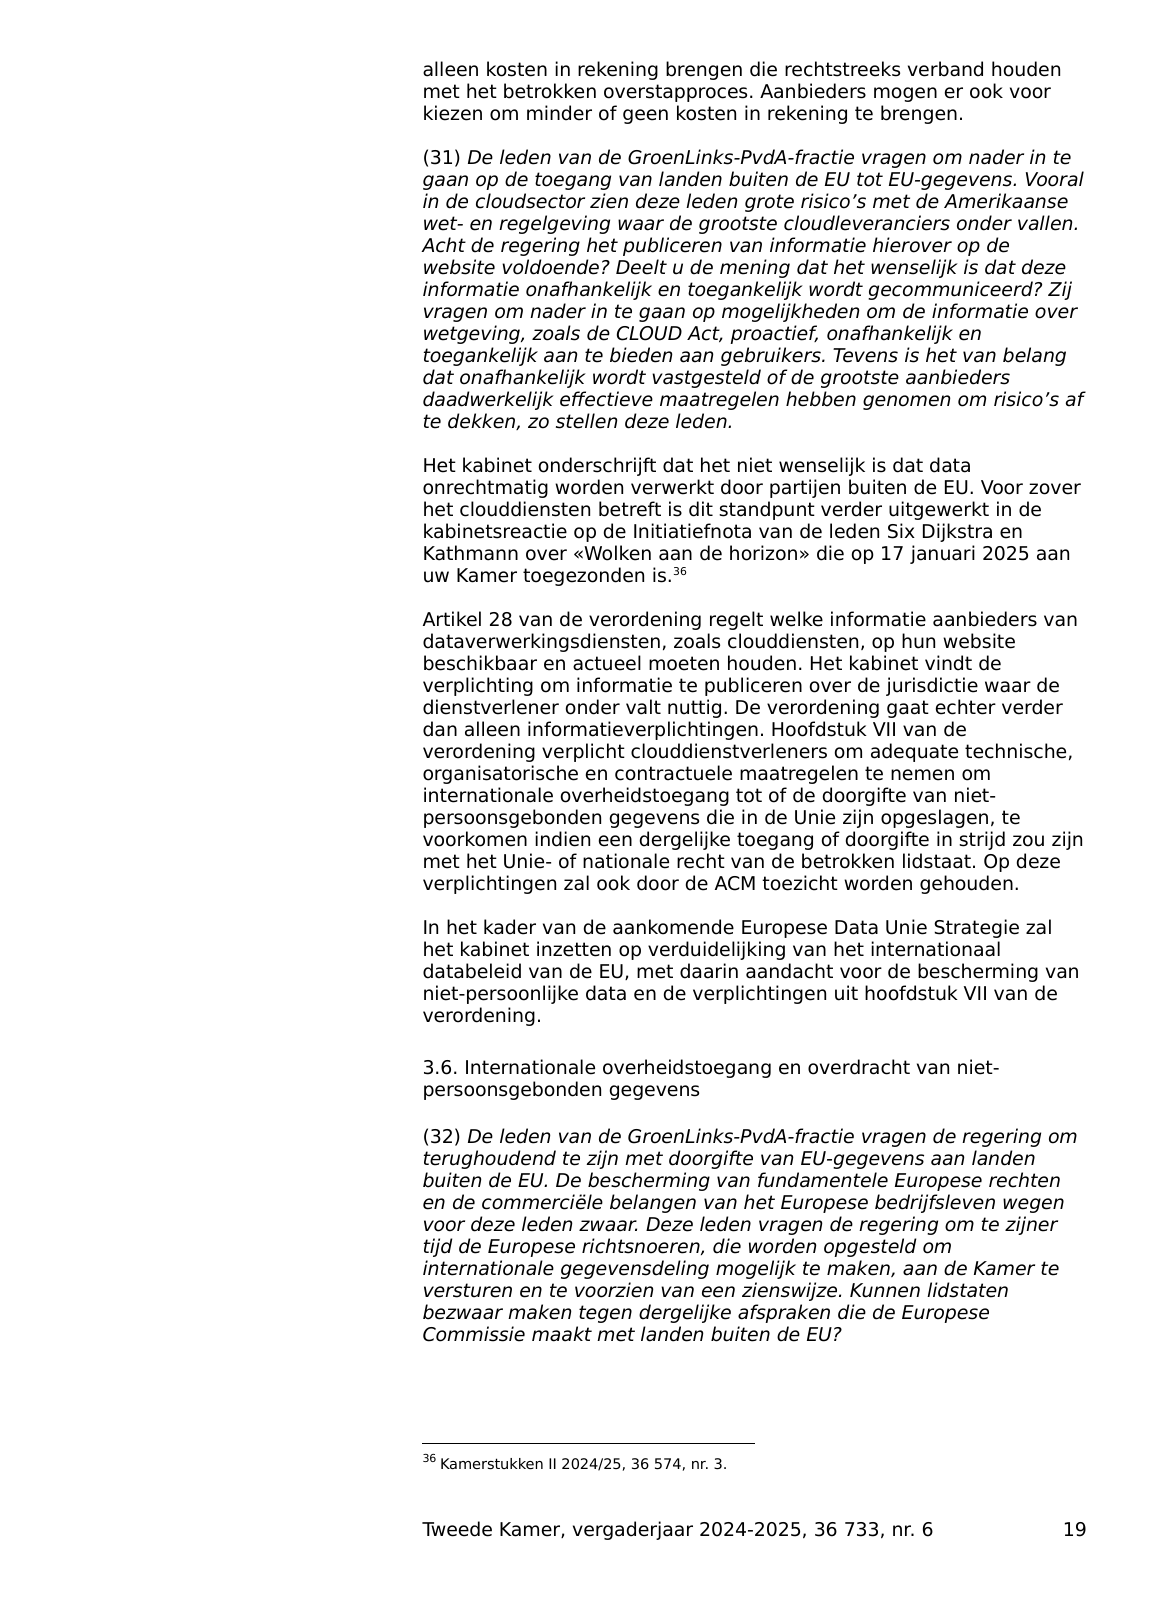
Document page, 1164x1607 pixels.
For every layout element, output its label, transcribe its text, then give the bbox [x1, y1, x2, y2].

text alleen kosten in rekening brengen die rechtstreeks verband houden met het betrokken overstapproces. Aanbieders mogen er ook voor kiezen om minder of geen kosten in rekening te brengen. [422, 59, 1087, 125]
text In het kader van de aankomende Europese Data Unie Strategie zal het kabinet inzetten op verduidelijking van het internationaal databeleid van de EU, met daarin aandacht voor de bescherming van niet-persoonlijke data en de verplichtingen uit hoofdstuk VII van de verordening. [422, 917, 1087, 1027]
subtitle 3.6. Internationale overheidstoegang en overdracht van niet-persoonsgebonden gegevens [422, 1057, 1087, 1101]
text Het kabinet onderschrijft dat het niet wenselijk is dat data onrechtmatig worden verwerkt door partijen buiten de EU. Voor zover het clouddiensten betreft is dit standpunt verder uitgewerkt in de kabinetsreactie op de Initiatiefnota van de leden Six Dijkstra en Kathmann over «Wolken aan de horizon» die op 17 januari 2025 aan uw Kamer toegezonden is. [422, 455, 1087, 587]
text (32) De leden van de GroenLinks-PvdA-fractie vragen de regering om terughoudend te zijn met doorgifte van EU-gegevens aan landen buiten de EU. De bescherming van fundamentele Europese rechten en de commerciële belangen van het Europese bedrijfsleven wegen voor deze leden zwaar. Deze leden vragen de regering om te zijner tijd de Europese richtsnoeren, die worden opgesteld om internationale gegevensdeling mogelijk te maken, aan de Kamer te versturen en te voorzien van een zienswijze. Kunnen lidstaten bezwaar maken tegen dergelijke afspraken die de Europese Commissie maakt met landen buiten de EU? [422, 1126, 1087, 1346]
text Artikel 28 van de verordening regelt welke informatie aanbieders van dataverwerkingsdiensten, zoals clouddiensten, op hun website beschikbaar en actueel moeten houden. Het kabinet vindt de verplichting om informatie te publiceren over de jurisdictie waar de dienstverlener onder valt nuttig. De verordening gaat echter verder dan alleen informatieverplichtingen. Hoofdstuk VII van de verordening verplicht clouddienstverleners om adequate technische, organisatorische en contractuele maatregelen te nemen om internationale overheidstoegang tot of de doorgifte van niet-persoonsgebonden gegevens die in de Unie zijn opgeslagen, te voorkomen indien een dergelijke toegang of doorgifte in strijd zou zijn met het Unie- of nationale recht van de betrokken lidstaat. Op deze verplichtingen zal ook door de ACM toezicht worden gehouden. [422, 609, 1087, 895]
text Kamerstukken II 2024/25, 36 574, nr. 3. [422, 1452, 1087, 1474]
text (31) De leden van de GroenLinks-PvdA-fractie vragen om nader in te gaan op de toegang van landen buiten de EU tot EU-gegevens. Vooral in de cloudsector zien deze leden grote risico’s met de Amerikaanse wet- en regelgeving waar de grootste cloudleveranciers onder vallen. Acht de regering het publiceren van informatie hierover op de website voldoende? Deelt u de mening dat het wenselijk is dat deze informatie onafhankelijk en toegankelijk wordt gecommuniceerd? Zij vragen om nader in te gaan op mogelijkheden om de informatie over wetgeving, zoals de CLOUD Act, proactief, onafhankelijk en toegankelijk aan te bieden aan gebruikers. Tevens is het van belang dat onafhankelijk wordt vastgesteld of de grootste aanbieders daadwerkelijk effectieve maatregelen hebben genomen om risico’s af te dekken, zo stellen deze leden. [422, 147, 1087, 433]
